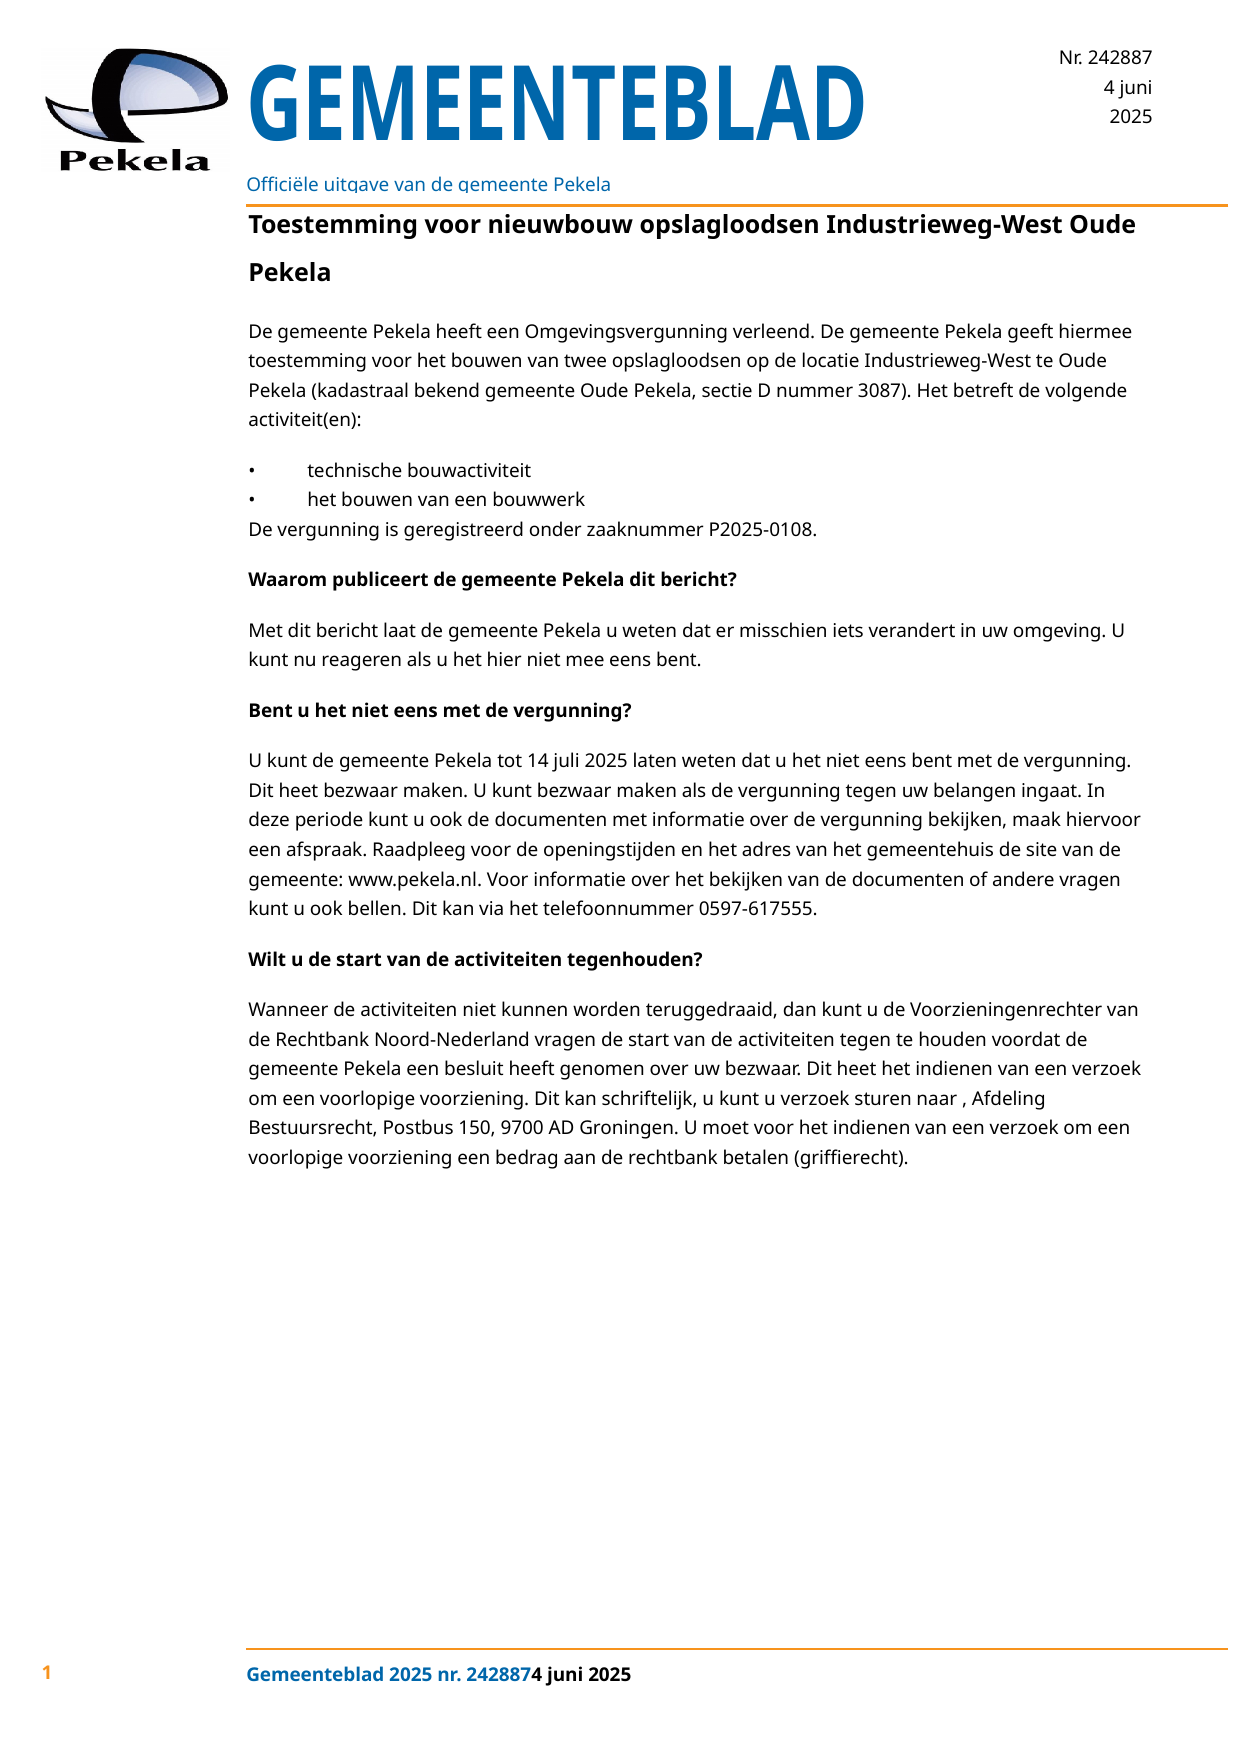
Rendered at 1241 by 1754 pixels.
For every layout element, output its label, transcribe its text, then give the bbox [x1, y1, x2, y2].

text De gemeente Pekela heeft een Omgevingsvergunning verleend. De gemeente Pekela geeft hiermee toestemming voor het bouwen van twee opslagloodsen op de locatie Industrieweg-West te Oude Pekela (kadastraal bekend gemeente Oude Pekela, sectie D nummer 3087). Het betreft de volgende activiteit(en): [248, 318, 1152, 432]
list het bouwen van een bouwwerk [248, 487, 1152, 512]
picture [41, 47, 231, 172]
text Bent u het niet eens met de vergunning? [248, 697, 1152, 723]
text Waarom publiceert de gemeente Pekela dit bericht? [248, 567, 1152, 592]
text Met dit bericht laat de gemeente Pekela u weten dat er misschien iets verandert in uw omgeving. U kunt nu reageren als u het hier niet mee eens bent. [248, 617, 1152, 672]
text Wilt u de start van de activiteiten tegenhouden? [248, 946, 1152, 972]
text De vergunning is geregistreerd onder zaaknummer P2025-0108. [248, 516, 1152, 542]
list technische bouwactiviteit [248, 457, 1152, 483]
text Toestemming voor nieuwbouw opslagloodsen Industrieweg-West Oude Pekela [248, 207, 1152, 288]
text Wanneer de activiteiten niet kunnen worden teruggedraaid, dan kunt u de Voorzieningenrechter van de Rechtbank Noord-Nederland vragen de start van de activiteiten tegen te houden voordat de gemeente Pekela een besluit heeft genomen over uw bezwaar. Dit heet het indienen van een verzoek om een voorlopige voorziening. Dit kan schriftelijk, u kunt u verzoek sturen naar , Afdeling Bestuursrecht, Postbus 150, 9700 AD Groningen. U moet voor het indienen van een verzoek om een voorlopige voorziening een bedrag aan de rechtbank betalen (griffierecht). [248, 996, 1152, 1170]
text U kunt de gemeente Pekela tot 14 juli 2025 laten weten dat u het niet eens bent met de vergunning. Dit heet bezwaar maken. U kunt bezwaar maken als de vergunning tegen uw belangen ingaat. In deze periode kunt u ook de documenten met informatie over de vergunning bekijken, maak hiervoor een afspraak. Raadpleeg voor de openingstijden en het adres van het gemeentehuis de site van de gemeente: www.pekela.nl. Voor informatie over het bekijken van de documenten of andere vragen kunt u ook bellen. Dit kan via het telefoonnummer 0597-617555. [248, 747, 1152, 921]
